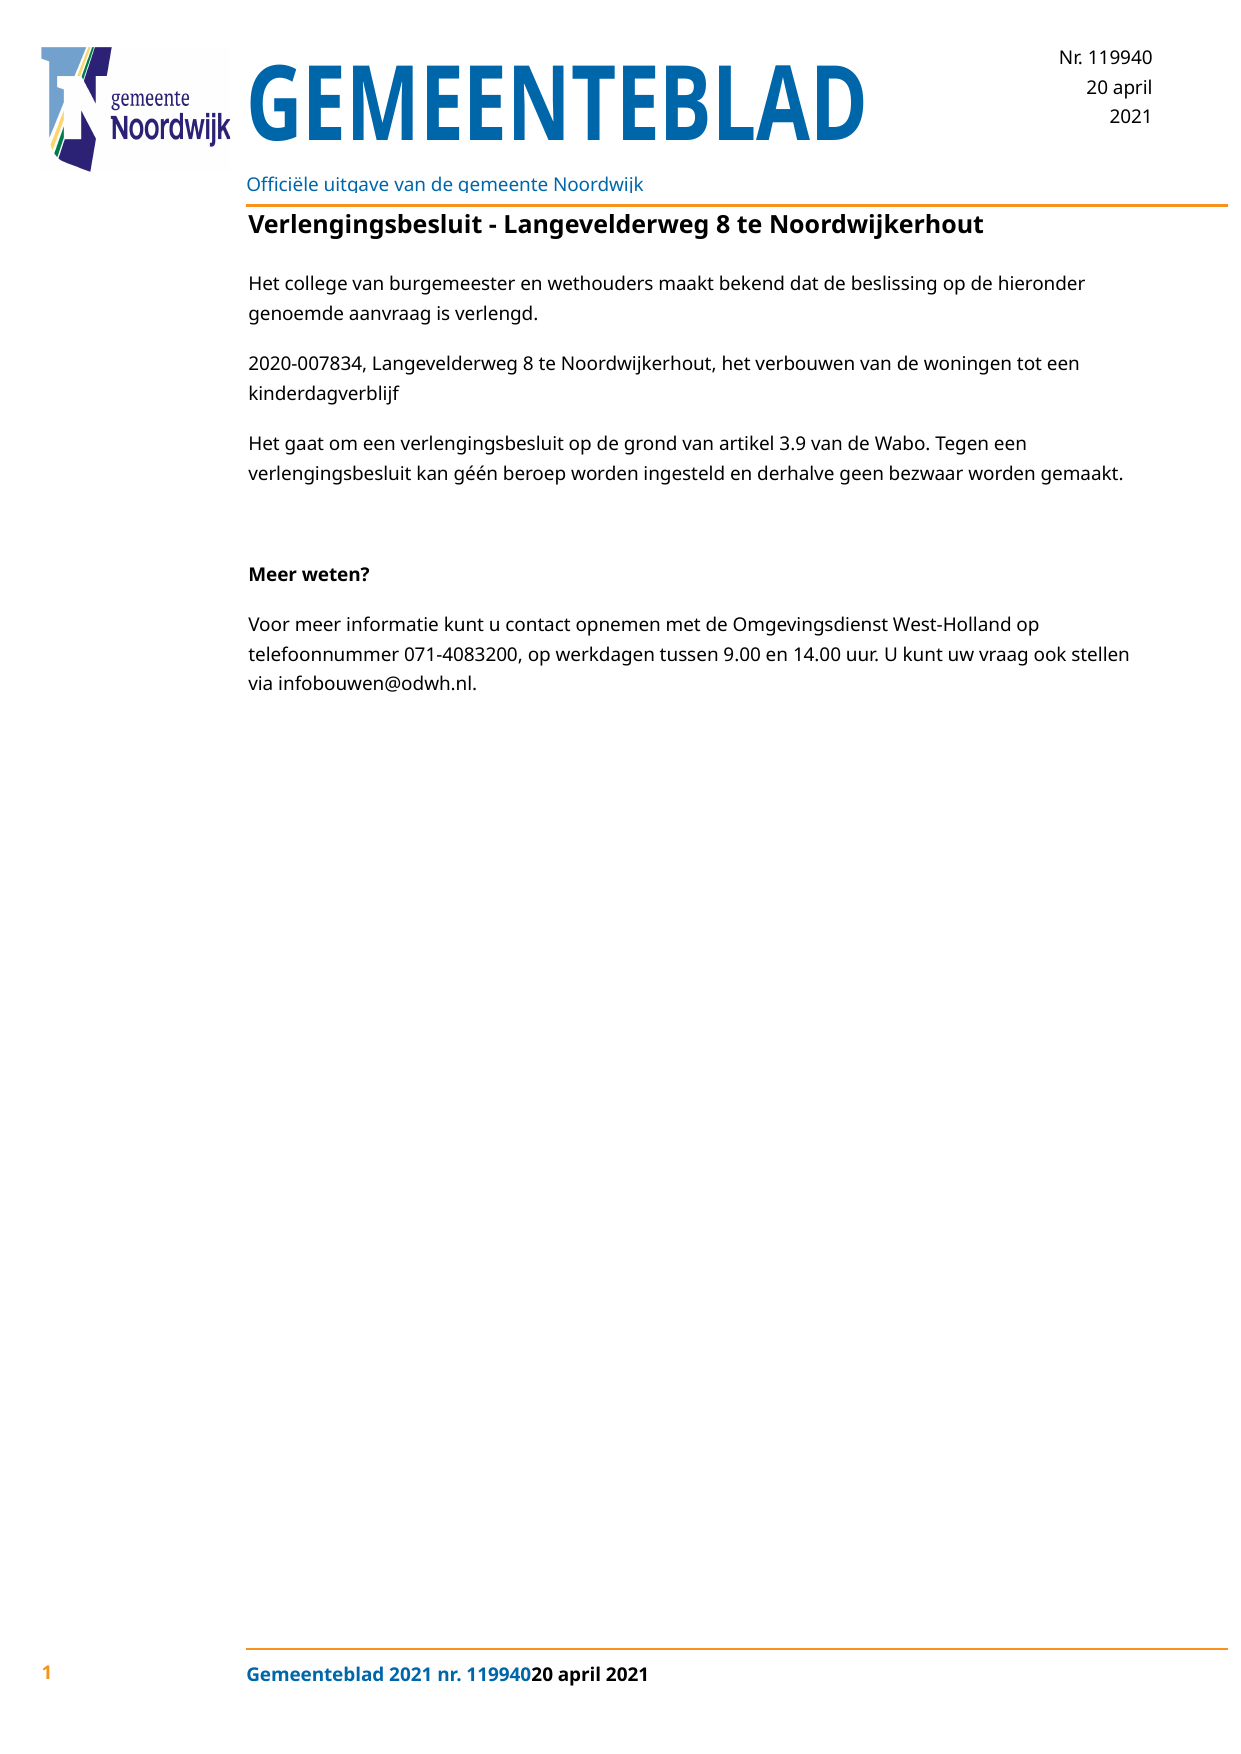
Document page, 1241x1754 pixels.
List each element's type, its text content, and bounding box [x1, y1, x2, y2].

text Het college van burgemeester en wethouders maakt bekend dat de beslissing op de hieronder genoemde aanvraag is verlengd. [248, 270, 1152, 326]
text Voor meer informatie kunt u contact opnemen met de Omgevingsdienst West-Holland op telefoonnummer 071-4083200, op werkdagen tussen 9.00 en 14.00 uur. U kunt uw vraag ook stellen via infobouwen@odwh.nl. [248, 611, 1152, 696]
text Verlengingsbesluit - Langevelderweg 8 te Noordwijkerhout [248, 207, 1152, 241]
picture [41, 47, 231, 172]
text 2020-007834, Langevelderweg 8 te Noordwijkerhout, het verbouwen van de woningen tot een kinderdagverblijf [248, 350, 1152, 406]
text Het gaat om een verlengingsbesluit op de grond van artikel 3.9 van de Wabo. Tegen een verlengingsbesluit kan géén beroep worden ingesteld en derhalve geen bezwaar worden gemaakt. [248, 430, 1152, 486]
text Meer weten? [248, 561, 1152, 586]
